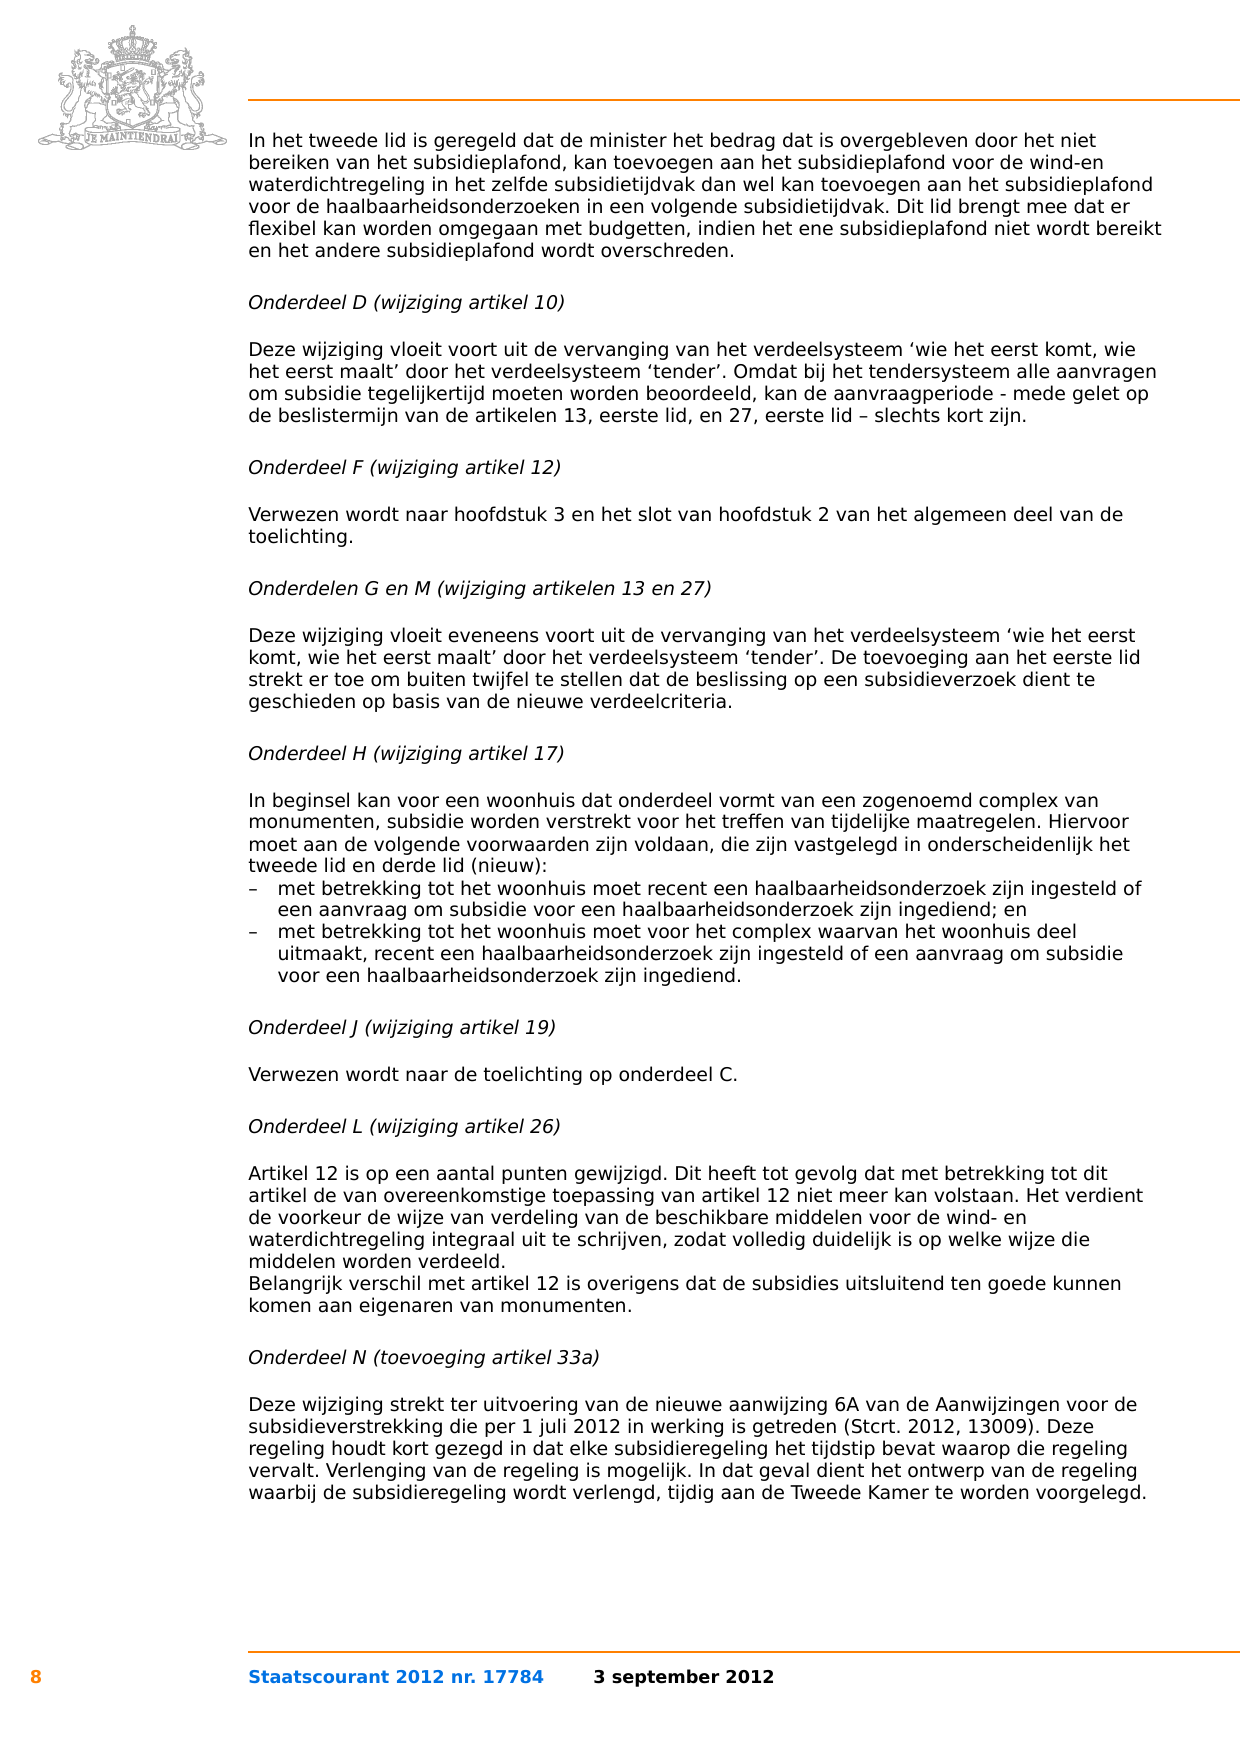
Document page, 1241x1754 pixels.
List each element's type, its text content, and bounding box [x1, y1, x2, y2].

text In beginsel kan voor een woonhuis dat onderdeel vormt van een zogenoemd complex van monumenten, subsidie worden verstrekt voor het treffen van tijdelijke maatregelen. Hiervoor moet aan de volgende voorwaarden zijn voldaan, die zijn vastgelegd in onderscheidenlijk het tweede lid en derde lid (nieuw): [248, 789, 1163, 877]
subtitle Onderdeel J (wijziging artikel 19) [248, 1017, 1163, 1039]
text Deze wijziging vloeit voort uit de vervanging van het verdeelsysteem ‘wie het eerst komt, wie het eerst maalt’ door het verdeelsysteem ‘tender’. Omdat bij het tendersysteem alle aanvragen om subsidie tegelijkertijd moeten worden beoordeeld, kan de aanvraagperiode - mede gelet op de beslistermijn van de artikelen 13, eerste lid, en 27, eerste lid – slechts kort zijn. [248, 339, 1163, 427]
subtitle Onderdeel L (wijziging artikel 26) [248, 1116, 1163, 1138]
text – met betrekking tot het woonhuis moet voor het complex waarvan het woonhuis deel uitmaakt, recent een haalbaarheidsonderzoek zijn ingesteld of een aanvraag om subsidie voor een haalbaarheidsonderzoek zijn ingediend. [248, 921, 1163, 987]
text – met betrekking tot het woonhuis moet recent een haalbaarheidsonderzoek zijn ingesteld of een aanvraag om subsidie voor een haalbaarheidsonderzoek zijn ingediend; en [248, 877, 1163, 921]
subtitle Onderdelen G en M (wijziging artikelen 13 en 27) [248, 578, 1163, 599]
text Verwezen wordt naar de toelichting op onderdeel C. [248, 1064, 1163, 1086]
text In het tweede lid is geregeld dat de minister het bedrag dat is overgebleven door het niet bereiken van het subsidieplafond, kan toevoegen aan het subsidieplafond voor de wind-en waterdichtregeling in het zelfde subsidietijdvak dan wel kan toevoegen aan het subsidieplafond voor de haalbaarheidsonderzoeken in een volgende subsidietijdvak. Dit lid brengt mee dat er flexibel kan worden omgegaan met budgetten, indien het ene subsidieplafond niet wordt bereikt en het andere subsidieplafond wordt overschreden. [248, 130, 1163, 262]
text Artikel 12 is op een aantal punten gewijzigd. Dit heeft tot gevolg dat met betrekking tot dit artikel de van overeenkomstige toepassing van artikel 12 niet meer kan volstaan. Het verdient de voorkeur de wijze van verdeling van de beschikbare middelen voor de wind- en waterdichtregeling integraal uit te schrijven, zodat volledig duidelijk is op welke wijze die middelen worden verdeeld. [248, 1163, 1163, 1273]
subtitle Onderdeel H (wijziging artikel 17) [248, 742, 1163, 764]
text Deze wijziging vloeit eveneens voort uit de vervanging van het verdeelsysteem ‘wie het eerst komt, wie het eerst maalt’ door het verdeelsysteem ‘tender’. De toevoeging aan het eerste lid strekt er toe om buiten twijfel te stellen dat de beslissing op een subsidieverzoek dient te geschieden op basis van de nieuwe verdeelcriteria. [248, 624, 1163, 712]
subtitle Onderdeel D (wijziging artikel 10) [248, 292, 1163, 314]
text Verwezen wordt naar hoofdstuk 3 en het slot van hoofdstuk 2 van het algemeen deel van de toelichting. [248, 504, 1163, 548]
text Deze wijziging strekt ter uitvoering van de nieuwe aanwijzing 6A van de Aanwijzingen voor de subsidieverstrekking die per 1 juli 2012 in werking is getreden (Stcrt. 2012, 13009). Deze regeling houdt kort gezegd in dat elke subsidieregeling het tijdstip bevat waarop die regeling vervalt. Verlenging van de regeling is mogelijk. In dat geval dient het ontwerp van de regeling waarbij de subsidieregeling wordt verlengd, tijdig aan de Tweede Kamer te worden voorgelegd. [248, 1394, 1163, 1504]
picture [38, 25, 227, 150]
subtitle Onderdeel N (toevoeging artikel 33a) [248, 1347, 1163, 1369]
subtitle Onderdeel F (wijziging artikel 12) [248, 457, 1163, 479]
text Belangrijk verschil met artikel 12 is overigens dat de subsidies uitsluitend ten goede kunnen komen aan eigenaren van monumenten. [248, 1273, 1163, 1317]
